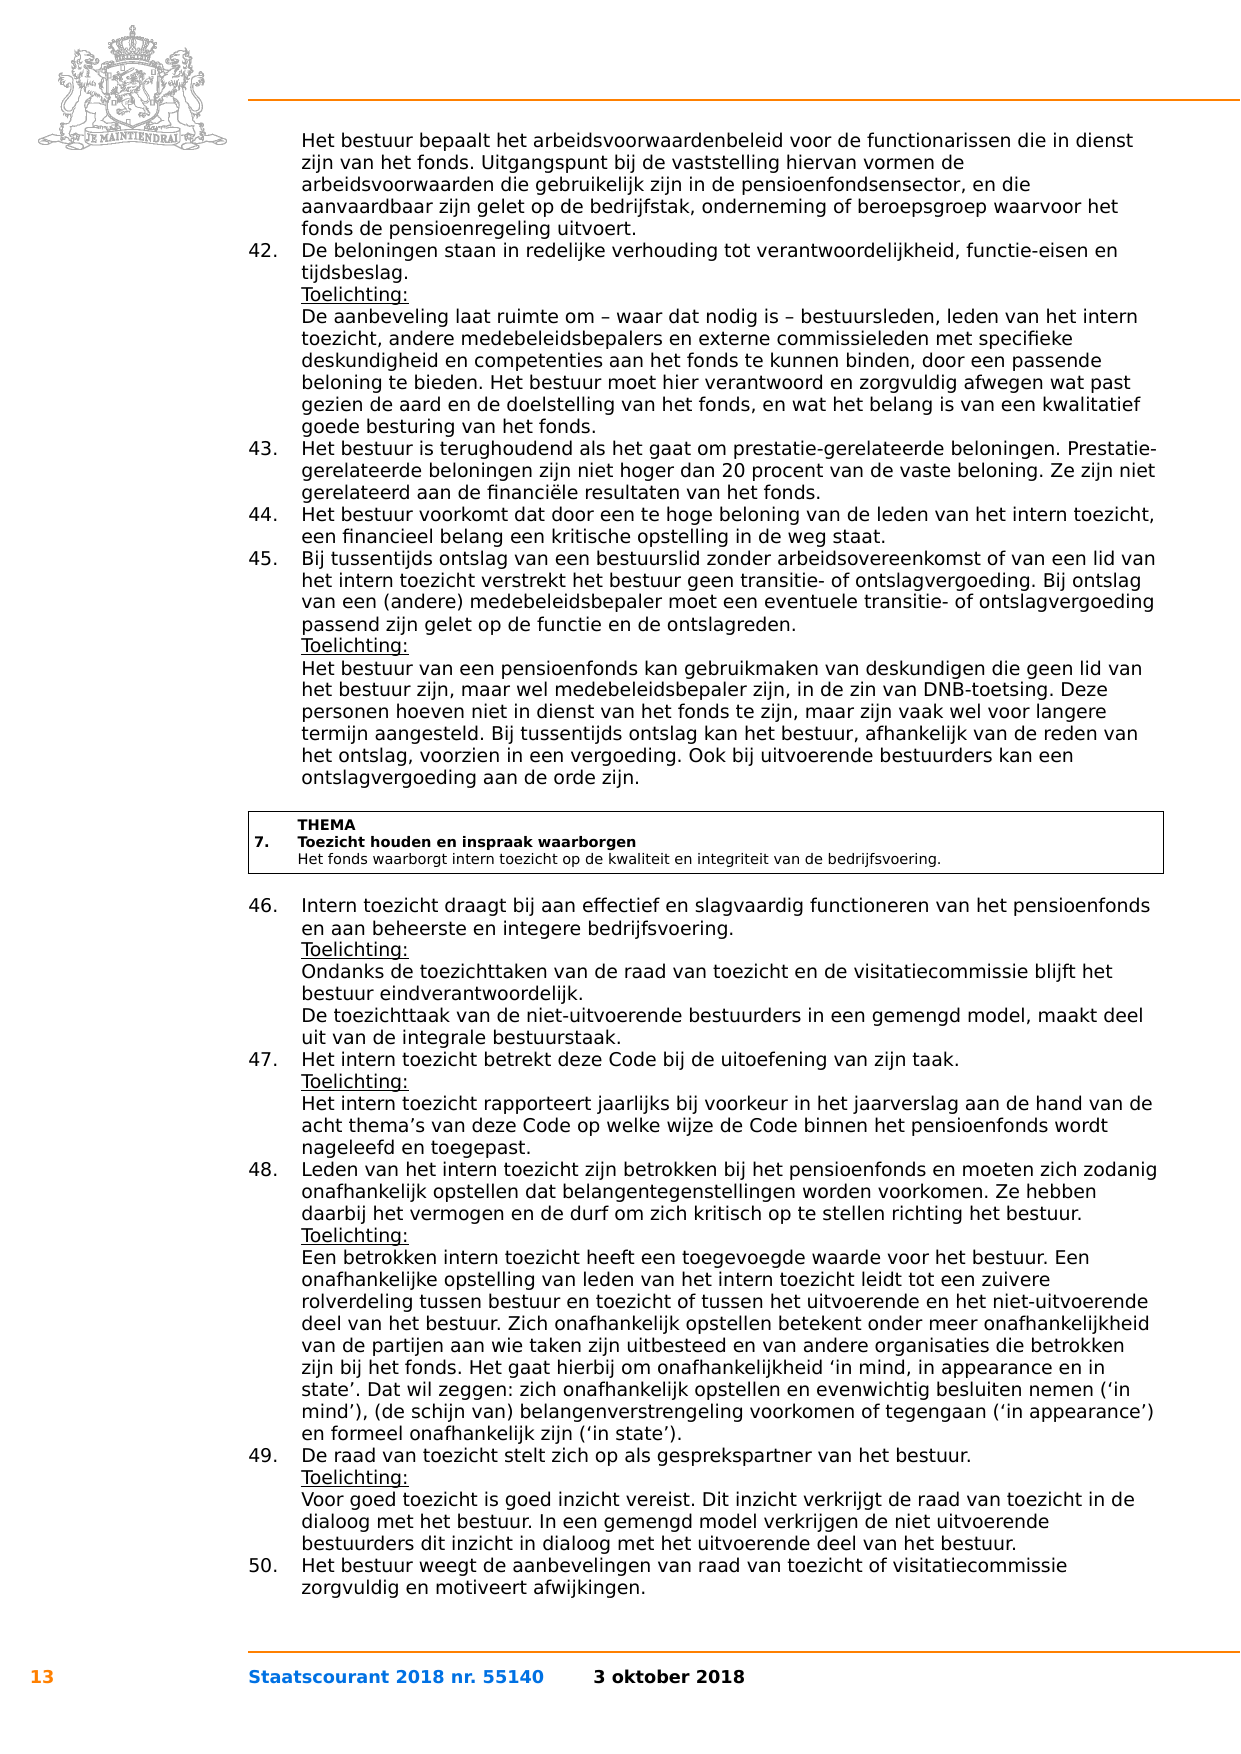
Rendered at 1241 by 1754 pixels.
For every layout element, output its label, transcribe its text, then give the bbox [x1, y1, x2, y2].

text Toelichting: [301, 284, 1163, 306]
table_cell 7. [249, 834, 292, 851]
table_cell Toezicht houden en inspraak waarborgen [292, 834, 1163, 851]
table_header [249, 812, 292, 834]
text 42. De beloningen staan in redelijke verhouding tot verantwoordelijkheid, functie-eisen en tijdsbeslag. [248, 240, 1163, 284]
text Een betrokken intern toezicht heeft een toegevoegde waarde voor het bestuur. Een onafhankelijke opstelling van leden van het intern toezicht leidt tot een zuivere rolverdeling tussen bestuur en toezicht of tussen het uitvoerende en het niet-uitvoerende deel van het bestuur. Zich onafhankelijk opstellen betekent onder meer onafhankelijkheid van de partijen aan wie taken zijn uitbesteed en van andere organisaties die betrokken zijn bij het fonds. Het gaat hierbij om onafhankelijkheid ‘in mind, in appearance en in state’. Dat wil zeggen: zich onafhankelijk opstellen en evenwichtig besluiten nemen (‘in mind’), (de schijn van) belangenverstrengeling voorkomen of tegengaan (‘in appearance’) en formeel onafhankelijk zijn (‘in state’). [301, 1247, 1163, 1445]
text 49. De raad van toezicht stelt zich op als gesprekspartner van het bestuur. [248, 1445, 1163, 1467]
text Het bestuur van een pensioenfonds kan gebruikmaken van deskundigen die geen lid van het bestuur zijn, maar wel medebeleidsbepaler zijn, in de zin van DNB-toetsing. Deze personen hoeven niet in dienst van het fonds te zijn, maar zijn vaak wel voor langere termijn aangesteld. Bij tussentijds ontslag kan het bestuur, afhankelijk van de reden van het ontslag, voorzien in een vergoeding. Ook bij uitvoerende bestuurders kan een ontslagvergoeding aan de orde zijn. [301, 657, 1163, 789]
text 46. Intern toezicht draagt bij aan effectief en slagvaardig functioneren van het pensioenfonds en aan beheerste en integere bedrijfsvoering. [248, 895, 1163, 939]
table_cell [249, 851, 292, 872]
picture [38, 25, 227, 150]
text Toelichting: [301, 635, 1163, 657]
text De aanbeveling laat ruimte om – waar dat nodig is – bestuursleden, leden van het intern toezicht, andere medebeleidsbepalers en externe commissieleden met specifieke deskundigheid en competenties aan het fonds te kunnen binden, door een passende beloning te bieden. Het bestuur moet hier verantwoord en zorgvuldig afwegen wat past gezien de aard en de doelstelling van het fonds, en wat het belang is van een kwalitatief goede besturing van het fonds. [301, 306, 1163, 438]
text 45. Bij tussentijds ontslag van een bestuurslid zonder arbeidsovereenkomst of van een lid van het intern toezicht verstrekt het bestuur geen transitie- of ontslagvergoeding. Bij ontslag van een (andere) medebeleidsbepaler moet een eventuele transitie- of ontslagvergoeding passend zijn gelet op de functie en de ontslagreden. [248, 547, 1163, 635]
text 44. Het bestuur voorkomt dat door een te hoge beloning van de leden van het intern toezicht, een financieel belang een kritische opstelling in de weg staat. [248, 503, 1163, 547]
text 47. Het intern toezicht betrekt deze Code bij de uitoefening van zijn taak. [248, 1049, 1163, 1071]
text Toelichting: [301, 939, 1163, 961]
text Toelichting: [301, 1071, 1163, 1093]
text Het intern toezicht rapporteert jaarlijks bij voorkeur in het jaarverslag aan de hand van de acht thema’s van deze Code op welke wijze de Code binnen het pensioenfonds wordt nageleefd en toegepast. [301, 1093, 1163, 1159]
text Toelichting: [301, 1467, 1163, 1489]
text 50. Het bestuur weegt de aanbevelingen van raad van toezicht of visitatiecommissie zorgvuldig en motiveert afwijkingen. [248, 1555, 1163, 1599]
text De toezichttaak van de niet-uitvoerende bestuurders in een gemengd model, maakt deel uit van de integrale bestuurstaak. [301, 1005, 1163, 1049]
text 43. Het bestuur is terughoudend als het gaat om prestatie-gerelateerde beloningen. Prestatie-gerelateerde beloningen zijn niet hoger dan 20 procent van de vaste beloning. Ze zijn niet gerelateerd aan de financiële resultaten van het fonds. [248, 438, 1163, 503]
table_cell Het fonds waarborgt intern toezicht op de kwaliteit en integriteit van de bedrijfsvoering. [292, 851, 1163, 872]
text Ondanks de toezichttaken van de raad van toezicht en de visitatiecommissie blijft het bestuur eindverantwoordelijk. [301, 961, 1163, 1005]
table_header THEMA [292, 812, 1163, 834]
text 48. Leden van het intern toezicht zijn betrokken bij het pensioenfonds en moeten zich zodanig onafhankelijk opstellen dat belangentegenstellingen worden voorkomen. Ze hebben daarbij het vermogen en de durf om zich kritisch op te stellen richting het bestuur. [248, 1159, 1163, 1225]
text Voor goed toezicht is goed inzicht vereist. Dit inzicht verkrijgt de raad van toezicht in de dialoog met het bestuur. In een gemengd model verkrijgen de niet uitvoerende bestuurders dit inzicht in dialoog met het uitvoerende deel van het bestuur. [301, 1489, 1163, 1555]
text Toelichting: [301, 1225, 1163, 1247]
text Het bestuur bepaalt het arbeidsvoorwaardenbeleid voor de functionarissen die in dienst zijn van het fonds. Uitgangspunt bij de vaststelling hiervan vormen de arbeidsvoorwaarden die gebruikelijk zijn in de pensioenfondsensector, en die aanvaardbaar zijn gelet op de bedrijfstak, onderneming of beroepsgroep waarvoor het fonds de pensioenregeling uitvoert. [301, 130, 1163, 240]
